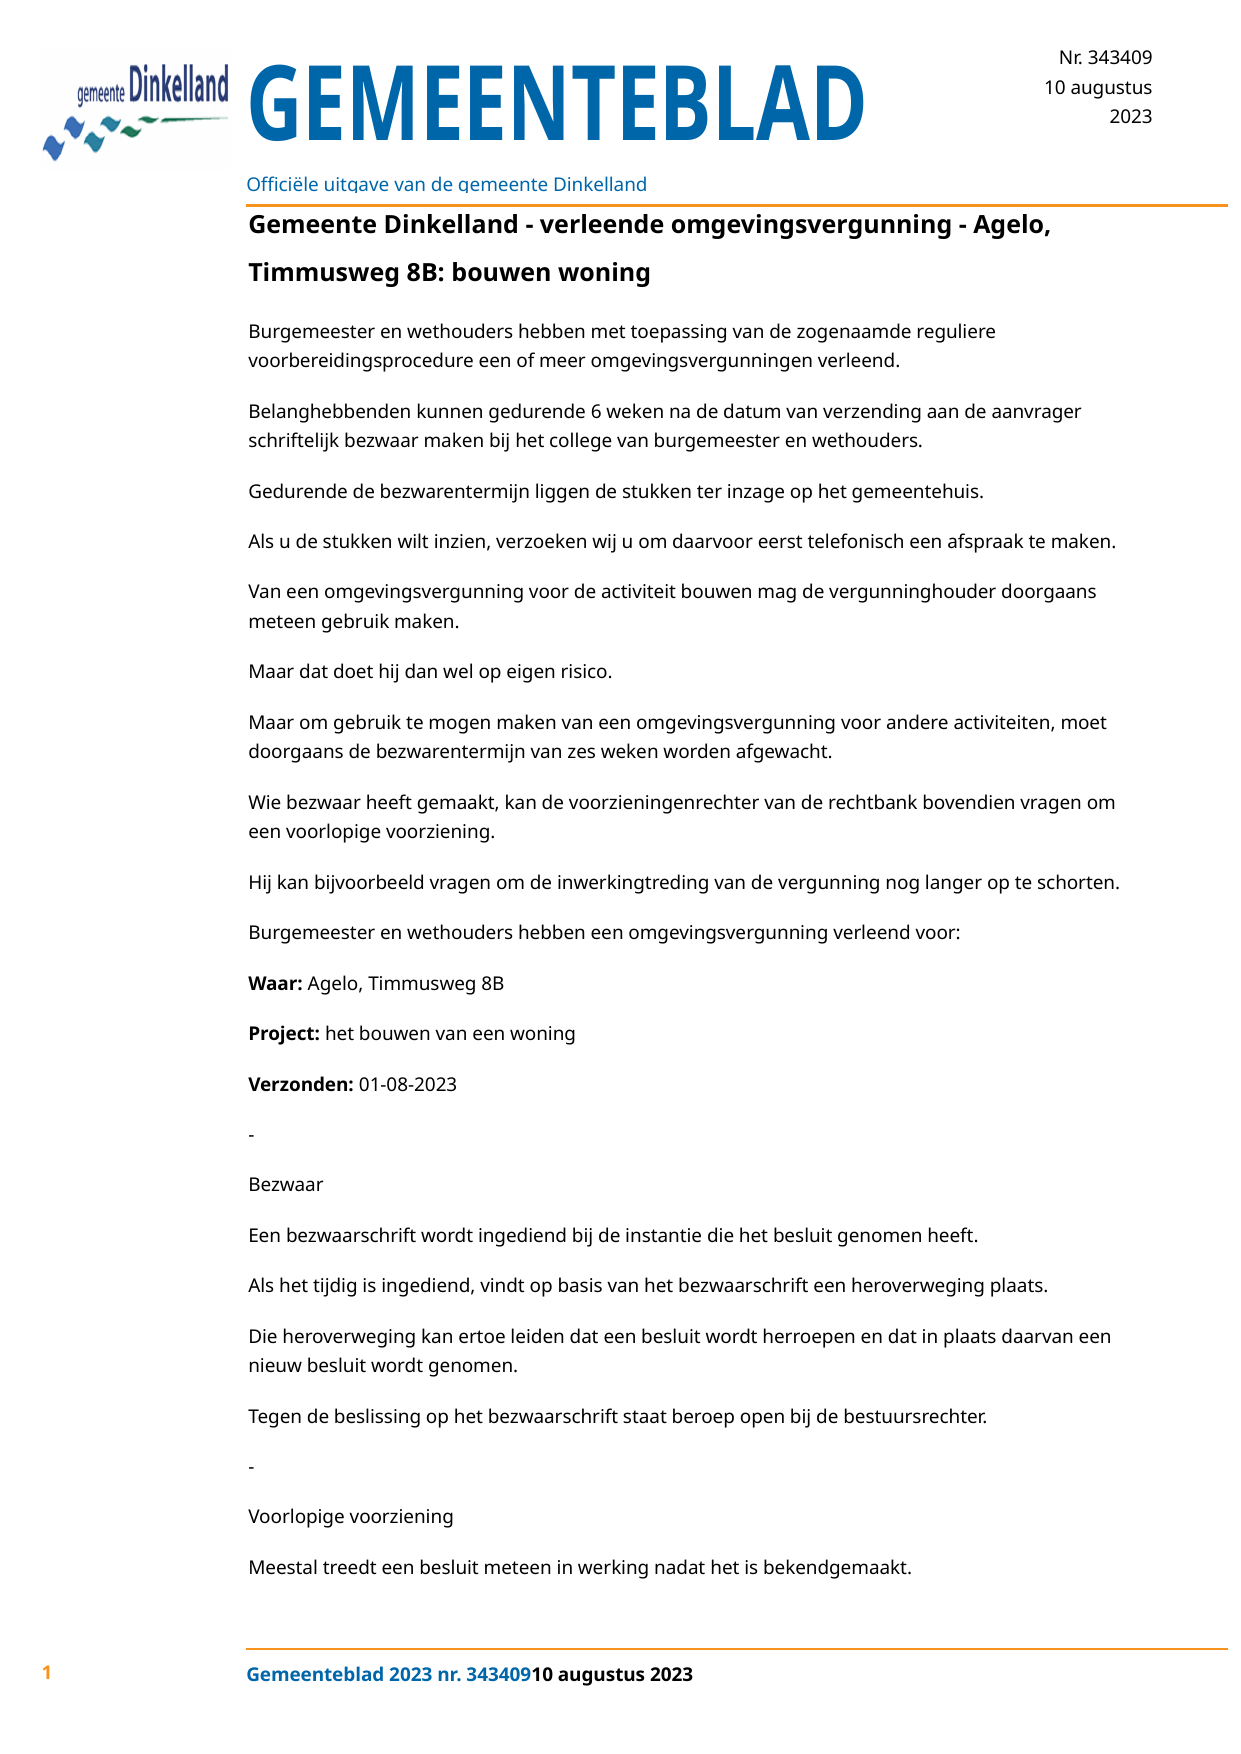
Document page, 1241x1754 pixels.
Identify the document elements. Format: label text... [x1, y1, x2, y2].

text - [248, 1453, 1152, 1479]
text Waar: Agelo, Timmusweg 8B [248, 970, 1152, 996]
text Voorlopige voorziening [248, 1504, 1152, 1529]
text Als het tijdig is ingediend, vindt op basis van het bezwaarschrift een heroverweging plaats. [248, 1272, 1152, 1298]
text Burgemeester en wethouders hebben met toepassing van de zogenaamde reguliere voorbereidingsprocedure een of meer omgevingsvergunningen verleend. [248, 318, 1152, 373]
picture [41, 47, 231, 172]
text Project: het bouwen van een woning [248, 1020, 1152, 1046]
text Burgemeester en wethouders hebben een omgevingsvergunning verleend voor: [248, 919, 1152, 945]
text Maar dat doet hij dan wel op eigen risico. [248, 659, 1152, 684]
text Die heroverweging kan ertoe leiden dat een besluit wordt herroepen en dat in plaats daarvan een nieuw besluit wordt genomen. [248, 1323, 1152, 1378]
text Gedurende de bezwarentermijn liggen de stukken ter inzage op het gemeentehuis. [248, 478, 1152, 504]
text Bezwaar [248, 1172, 1152, 1197]
text Een bezwaarschrift wordt ingediend bij de instantie die het besluit genomen heeft. [248, 1222, 1152, 1248]
text Gemeente Dinkelland - verleende omgevingsvergunning - Agelo, Timmusweg 8B: bouwen woning [248, 207, 1152, 288]
text Wie bezwaar heeft gemaakt, kan de voorzieningenrechter van de rechtbank bovendien vragen om een voorlopige voorziening. [248, 789, 1152, 844]
text Belanghebbenden kunnen gedurende 6 weken na de datum van verzending aan de aanvrager schriftelijk bezwaar maken bij het college van burgemeester en wethouders. [248, 398, 1152, 453]
text - [248, 1121, 1152, 1147]
text Meestal treedt een besluit meteen in werking nadat het is bekendgemaakt. [248, 1554, 1152, 1580]
text Van een omgevingsvergunning voor de activiteit bouwen mag de vergunninghouder doorgaans meteen gebruik maken. [248, 579, 1152, 634]
text Tegen de beslissing op het bezwaarschrift staat beroep open bij de bestuursrechter. [248, 1403, 1152, 1429]
text Hij kan bijvoorbeeld vragen om de inwerkingtreding van de vergunning nog langer op te schorten. [248, 869, 1152, 895]
text Verzonden: 01-08-2023 [248, 1071, 1152, 1097]
text Als u de stukken wilt inzien, verzoeken wij u om daarvoor eerst telefonisch een afspraak te maken. [248, 528, 1152, 554]
text Maar om gebruik te mogen maken van een omgevingsvergunning voor andere activiteiten, moet doorgaans de bezwarentermijn van zes weken worden afgewacht. [248, 709, 1152, 764]
